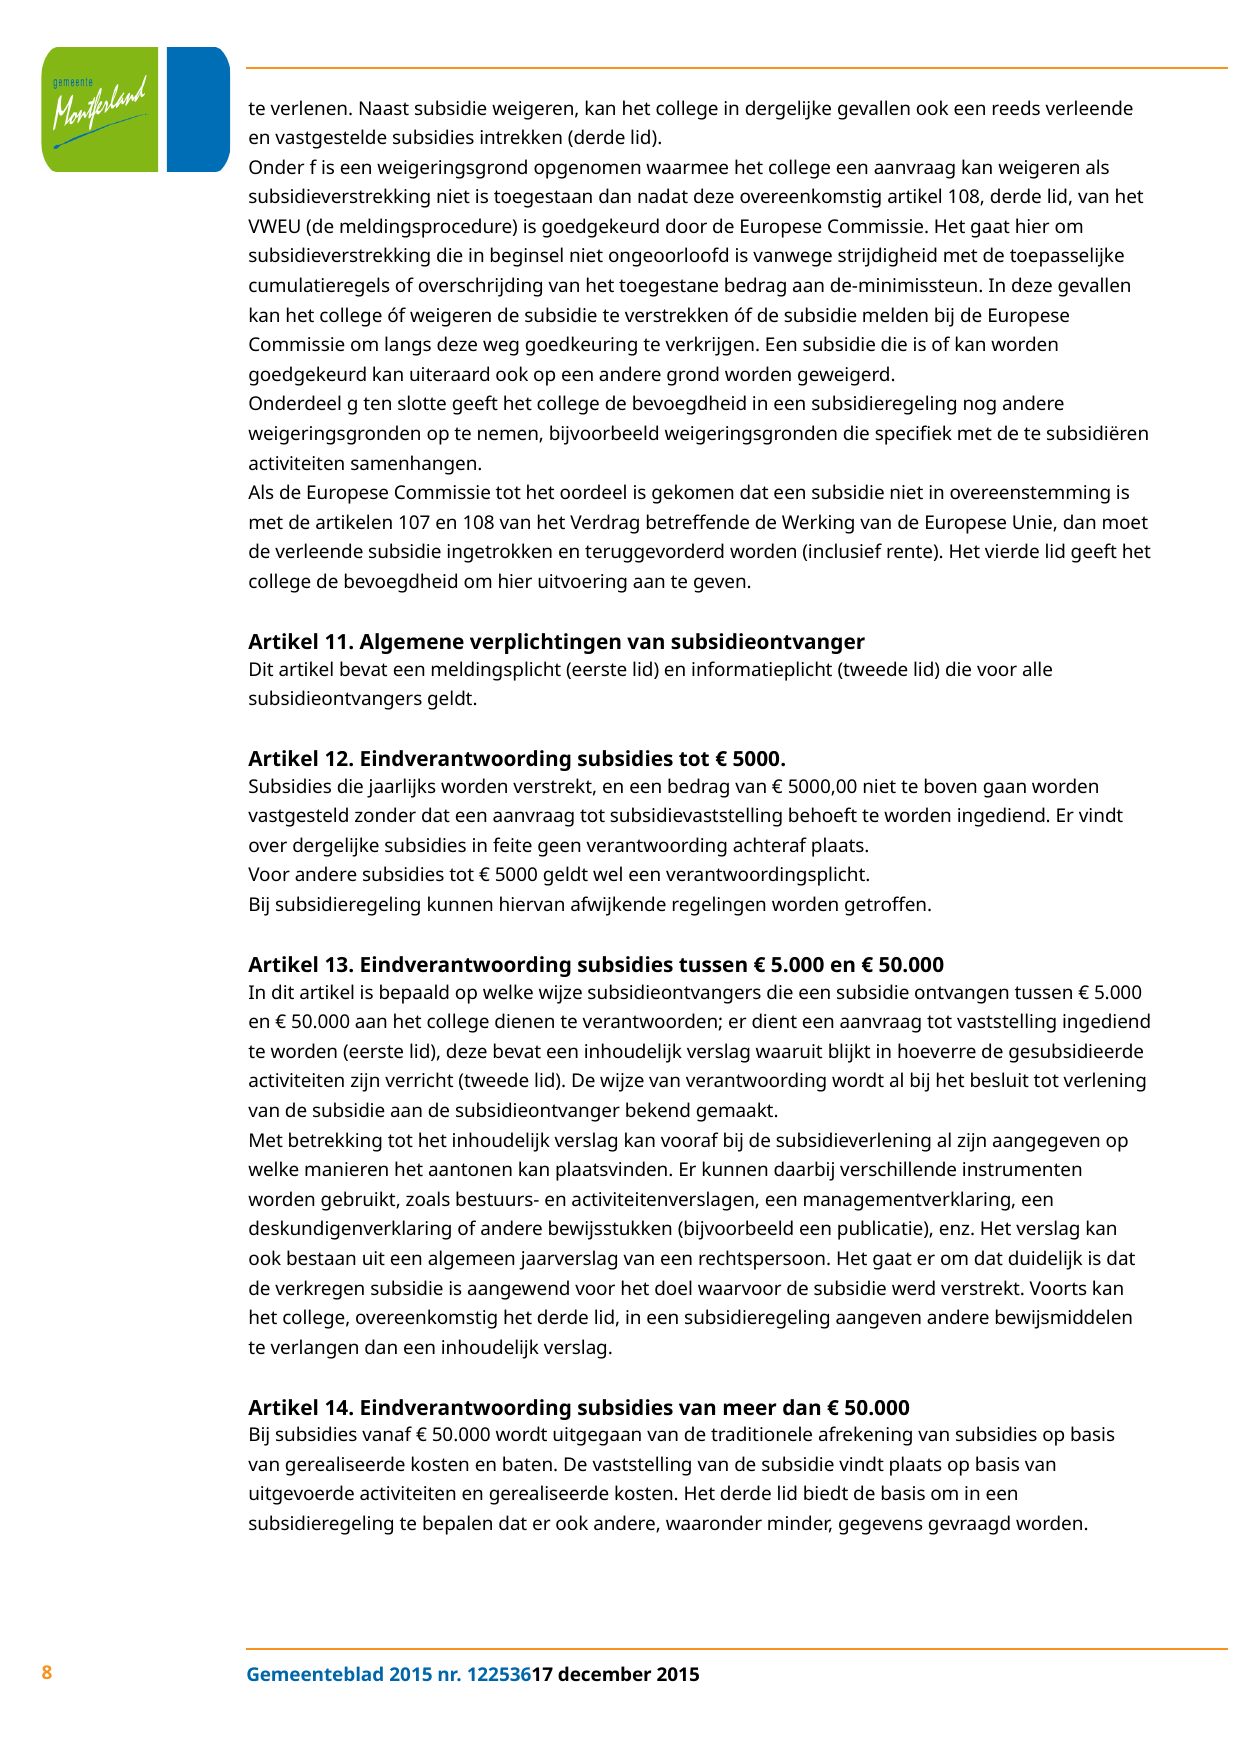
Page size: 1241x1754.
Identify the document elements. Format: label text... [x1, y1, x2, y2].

text Subsidies die jaarlijks worden verstrekt, en een bedrag van € 5000,00 niet te boven gaan worden vastgesteld zonder dat een aanvraag tot subsidievaststelling behoeft te worden ingediend. Er vindt over dergelijke subsidies in feite geen verantwoording achteraf plaats. [248, 773, 1152, 858]
text Bij subsidieregeling kunnen hiervan afwijkende regelingen worden getroffen. [248, 891, 1152, 917]
text Met betrekking tot het inhoudelijk verslag kan vooraf bij de subsidieverlening al zijn aangegeven op welke manieren het aantonen kan plaatsvinden. Er kunnen daarbij verschillende instrumenten worden gebruikt, zoals bestuurs- en activiteitenverslagen, een managementverklaring, een deskundigenverklaring of andere bewijsstukken (bijvoorbeeld een publicatie), enz. Het verslag kan ook bestaan uit een algemeen jaarverslag van een rechtspersoon. Het gaat er om dat duidelijk is dat de verkregen subsidie is aangewend voor het doel waarvoor de subsidie werd verstrekt. Voorts kan het college, overeenkomstig het derde lid, in een subsidieregeling aangeven andere bewijsmiddelen te verlangen dan een inhoudelijk verslag. [248, 1127, 1152, 1359]
text Artikel 14. Eindverantwoording subsidies van meer dan € 50.000 [248, 1393, 1152, 1421]
text Onder f is een weigeringsgrond opgenomen waarmee het college een aanvraag kan weigeren als subsidieverstrekking niet is toegestaan dan nadat deze overeenkomstig artikel 108, derde lid, van het VWEU (de meldingsprocedure) is goedgekeurd door de Europese Commissie. Het gaat hier om subsidieverstrekking die in beginsel niet ongeoorloofd is vanwege strijdigheid met de toepasselijke cumulatieregels of overschrijding van het toegestane bedrag aan de-minimissteun. In deze gevallen kan het college óf weigeren de subsidie te verstrekken óf de subsidie melden bij de Europese Commissie om langs deze weg goedkeuring te verkrijgen. Een subsidie die is of kan worden goedgekeurd kan uiteraard ook op een andere grond worden geweigerd. [248, 154, 1152, 387]
text Voor andere subsidies tot € 5000 geldt wel een verantwoordingsplicht. [248, 862, 1152, 887]
text te verlenen. Naast subsidie weigeren, kan het college in dergelijke gevallen ook een reeds verleende en vastgestelde subsidies intrekken (derde lid). [248, 95, 1152, 150]
picture [41, 47, 231, 172]
text Artikel 12. Eindverantwoording subsidies tot € 5000. [248, 744, 1152, 773]
text In dit artikel is bepaald op welke wijze subsidieontvangers die een subsidie ontvangen tussen € 5.000 en € 50.000 aan het college dienen te verantwoorden; er dient een aanvraag tot vaststelling ingediend te worden (eerste lid), deze bevat een inhoudelijk verslag waaruit blijkt in hoeverre de gesubsidieerde activiteiten zijn verricht (tweede lid). De wijze van verantwoording wordt al bij het besluit tot verlening van de subsidie aan de subsidieontvanger bekend gemaakt. [248, 979, 1152, 1123]
text Onderdeel g ten slotte geeft het college de bevoegdheid in een subsidieregeling nog andere weigeringsgronden op te nemen, bijvoorbeeld weigeringsgronden die specifiek met de te subsidiëren activiteiten samenhangen. [248, 391, 1152, 476]
text Bij subsidies vanaf € 50.000 wordt uitgegaan van de traditionele afrekening van subsidies op basis van gerealiseerde kosten en baten. De vaststelling van de subsidie vindt plaats op basis van uitgevoerde activiteiten en gerealiseerde kosten. Het derde lid biedt de basis om in een subsidieregeling te bepalen dat er ook andere, waaronder minder, gegevens gevraagd worden. [248, 1421, 1152, 1536]
text Artikel 13. Eindverantwoording subsidies tussen € 5.000 en € 50.000 [248, 950, 1152, 979]
text Artikel 11. Algemene verplichtingen van subsidieontvanger [248, 627, 1152, 656]
text Dit artikel bevat een meldingsplicht (eerste lid) en informatieplicht (tweede lid) die voor alle subsidieontvangers geldt. [248, 656, 1152, 711]
text Als de Europese Commissie tot het oordeel is gekomen dat een subsidie niet in overeenstemming is met de artikelen 107 en 108 van het Verdrag betreffende de Werking van de Europese Unie, dan moet de verleende subsidie ingetrokken en teruggevorderd worden (inclusief rente). Het vierde lid geeft het college de bevoegdheid om hier uitvoering aan te geven. [248, 479, 1152, 594]
